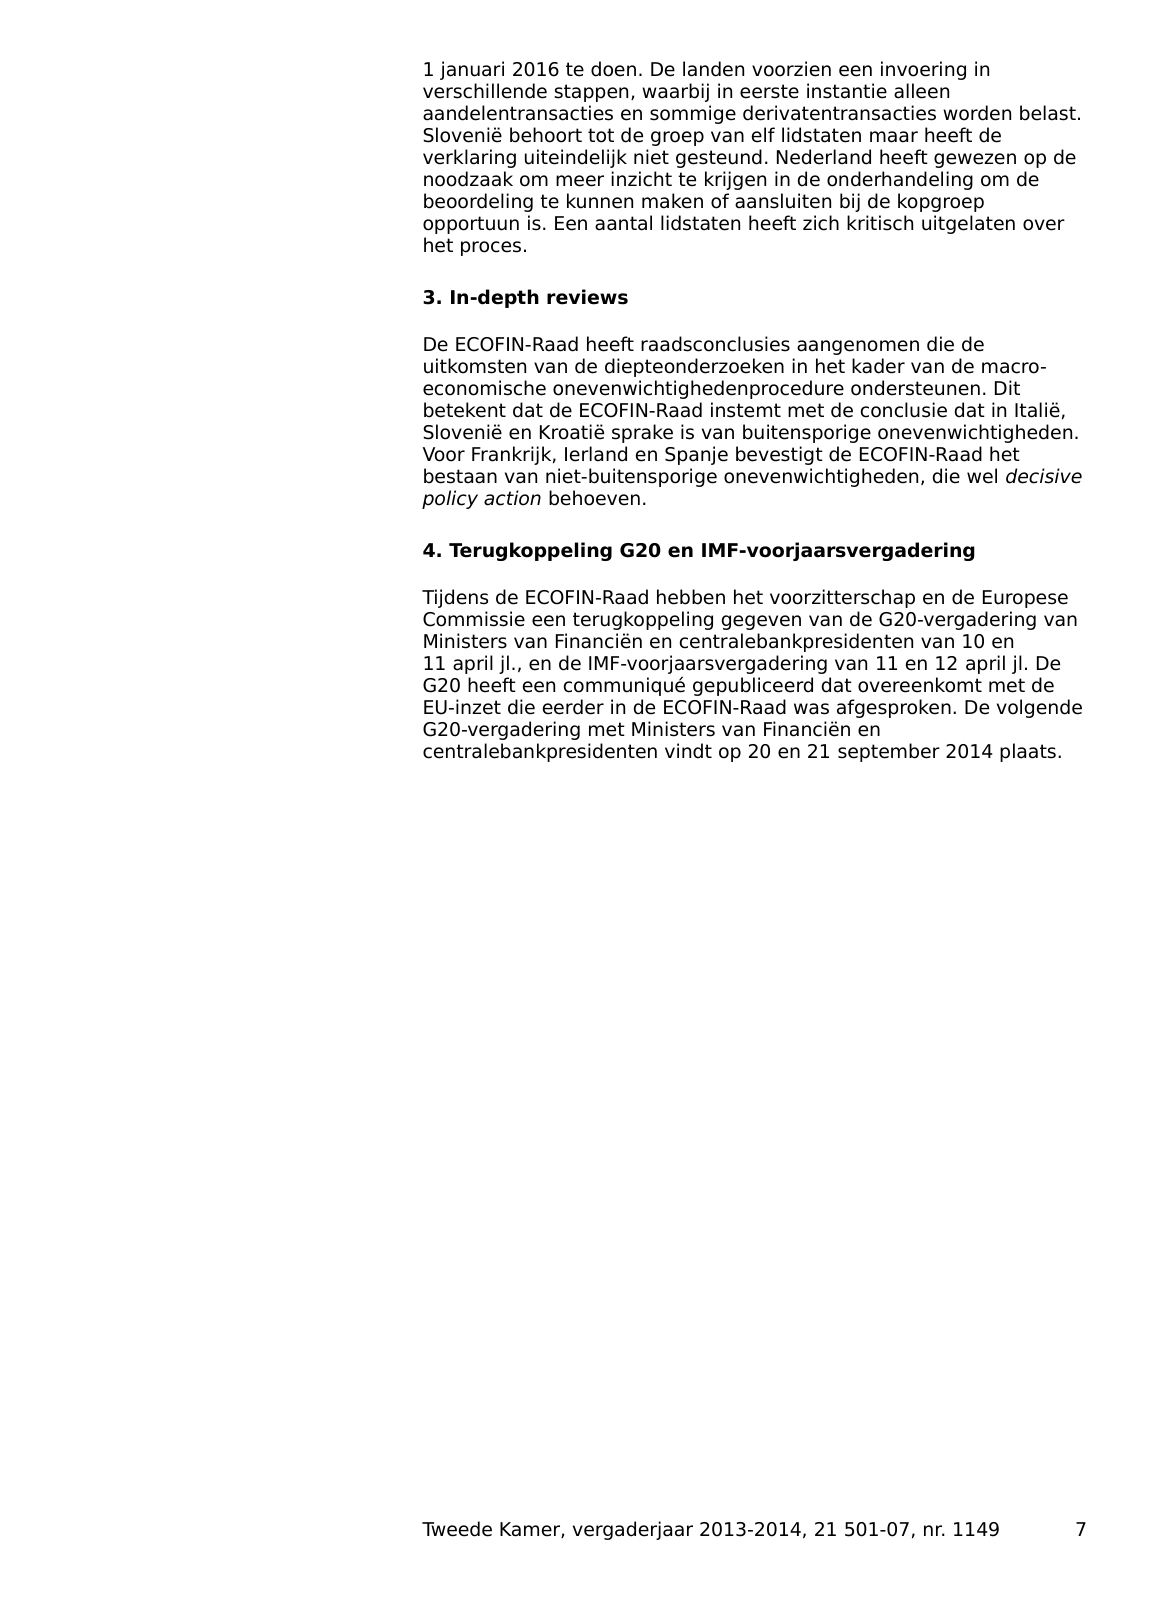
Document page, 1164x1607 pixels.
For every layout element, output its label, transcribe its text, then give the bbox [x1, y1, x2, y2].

text Tijdens de ECOFIN-Raad hebben het voorzitterschap en de Europese Commissie een terugkoppeling gegeven van de G20-vergadering van Ministers van Financiën en centralebankpresidenten van 10 en 11 april jl., en de IMF-voorjaarsvergadering van 11 en 12 april jl. De G20 heeft een communiqué gepubliceerd dat overeenkomt met de EU-inzet die eerder in de ECOFIN-Raad was afgesproken. De volgende G20-vergadering met Ministers van Financiën en centralebankpresidenten vindt op 20 en 21 september 2014 plaats. [422, 587, 1087, 762]
subtitle 4. Terugkoppeling G20 en IMF-voorjaarsvergadering [422, 540, 1087, 562]
text 1 januari 2016 te doen. De landen voorzien een invoering in verschillende stappen, waarbij in eerste instantie alleen aandelentransacties en sommige derivatentransacties worden belast. Slovenië behoort tot de groep van elf lidstaten maar heeft de verklaring uiteindelijk niet gesteund. Nederland heeft gewezen op de noodzaak om meer inzicht te krijgen in de onderhandeling om de beoordeling te kunnen maken of aansluiten bij de kopgroep opportuun is. Een aantal lidstaten heeft zich kritisch uitgelaten over het proces. [422, 59, 1087, 257]
subtitle 3. In-depth reviews [422, 287, 1087, 309]
text De ECOFIN-Raad heeft raadsconclusies aangenomen die de uitkomsten van de diepteonderzoeken in het kader van de macro-economische onevenwichtighedenprocedure ondersteunen. Dit betekent dat de ECOFIN-Raad instemt met de conclusie dat in Italië, Slovenië en Kroatië sprake is van buitensporige onevenwichtigheden. Voor Frankrijk, Ierland en Spanje bevestigt de ECOFIN-Raad het bestaan van niet-buitensporige onevenwichtigheden, die wel decisive policy action behoeven. [422, 334, 1087, 510]
